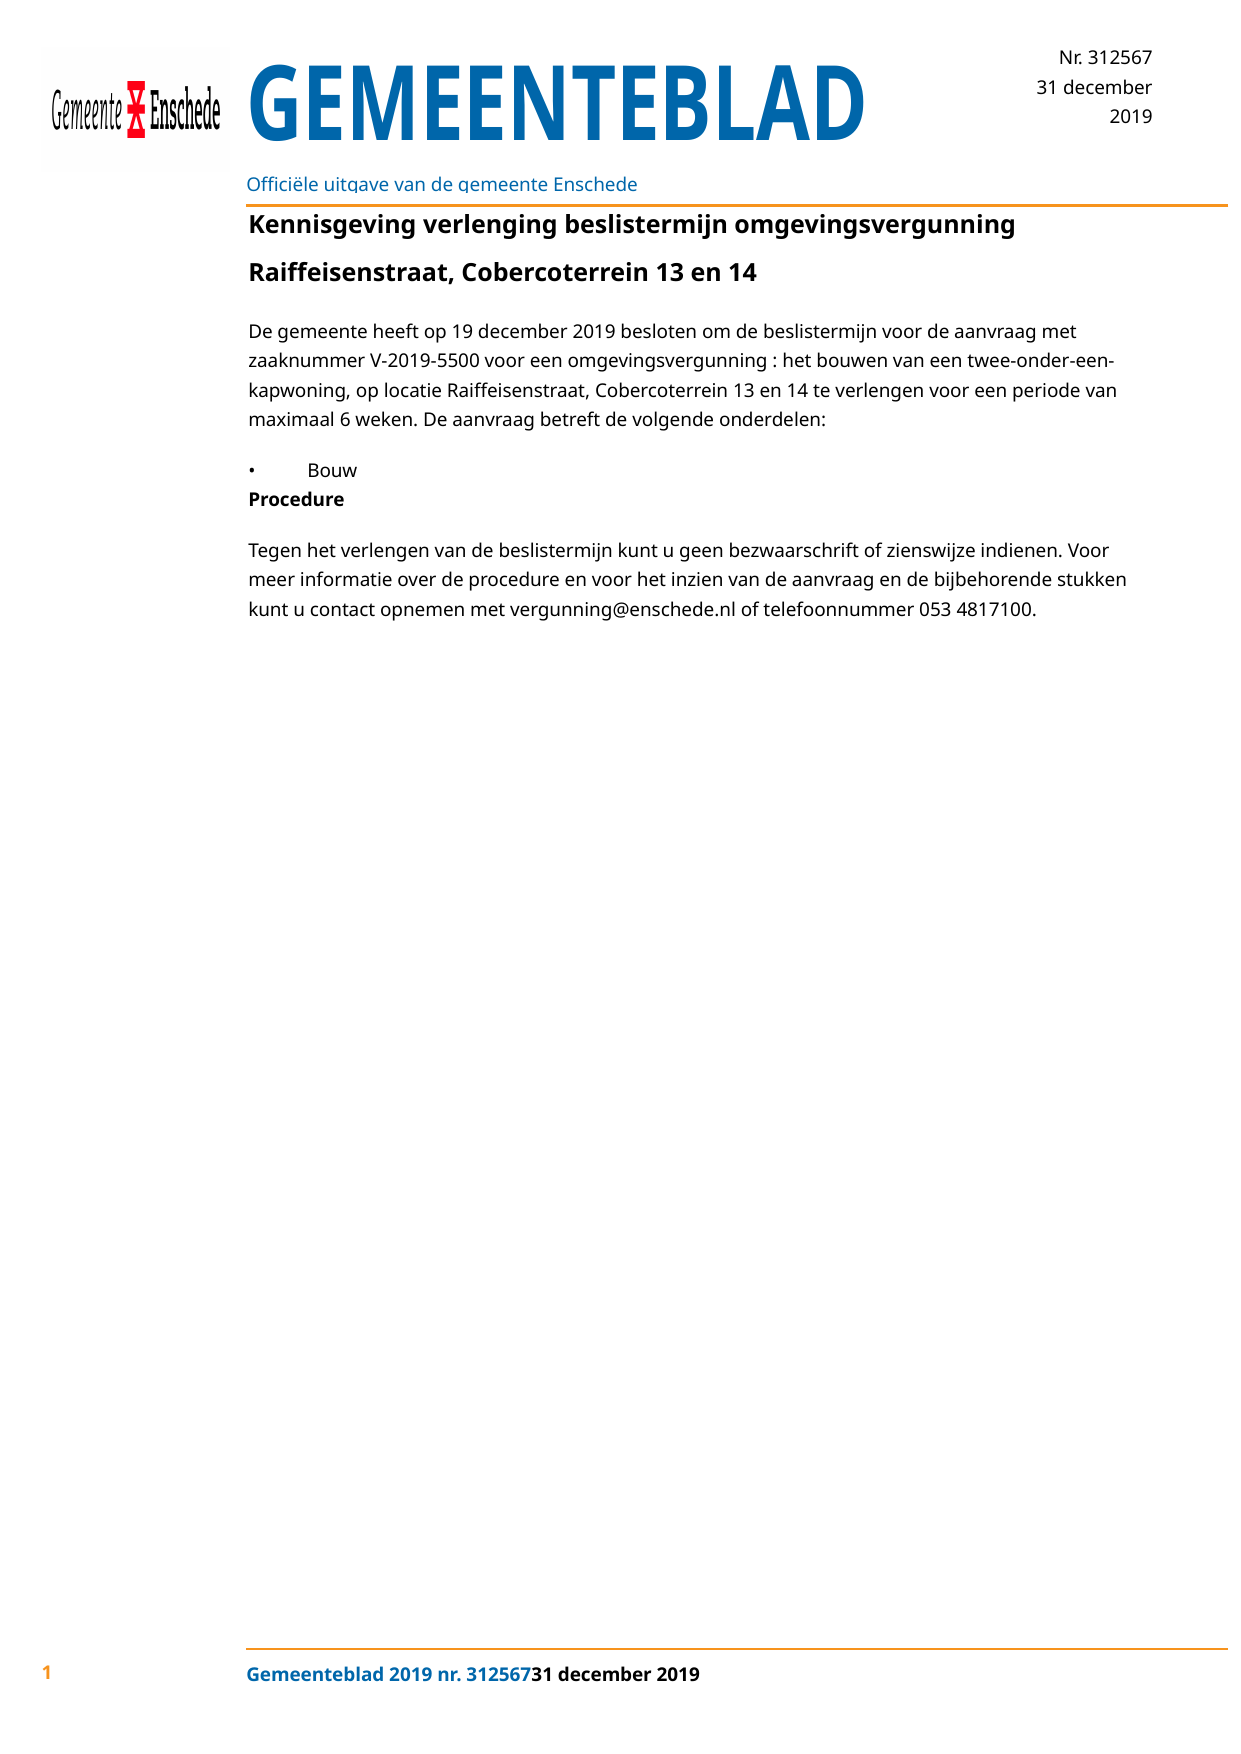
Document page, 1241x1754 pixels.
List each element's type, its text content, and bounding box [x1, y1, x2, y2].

text De gemeente heeft op 19 december 2019 besloten om de beslistermijn voor de aanvraag met zaaknummer V-2019-5500 voor een omgevingsvergunning : het bouwen van een twee-onder-een-kapwoning, op locatie Raiffeisenstraat, Cobercoterrein 13 en 14 te verlengen voor een periode van maximaal 6 weken. De aanvraag betreft de volgende onderdelen: [248, 318, 1152, 432]
text Kennisgeving verlenging beslistermijn omgevingsvergunning Raiffeisenstraat, Cobercoterrein 13 en 14 [248, 207, 1152, 288]
list Bouw [248, 457, 1152, 483]
picture [41, 47, 231, 172]
text Tegen het verlengen van de beslistermijn kunt u geen bezwaarschrift of zienswijze indienen. Voor meer informatie over de procedure en voor het inzien van de aanvraag en de bijbehorende stukken kunt u contact opnemen met vergunning@enschede.nl of telefoonnummer 053 4817100. [248, 537, 1152, 622]
text Procedure [248, 487, 1152, 512]
